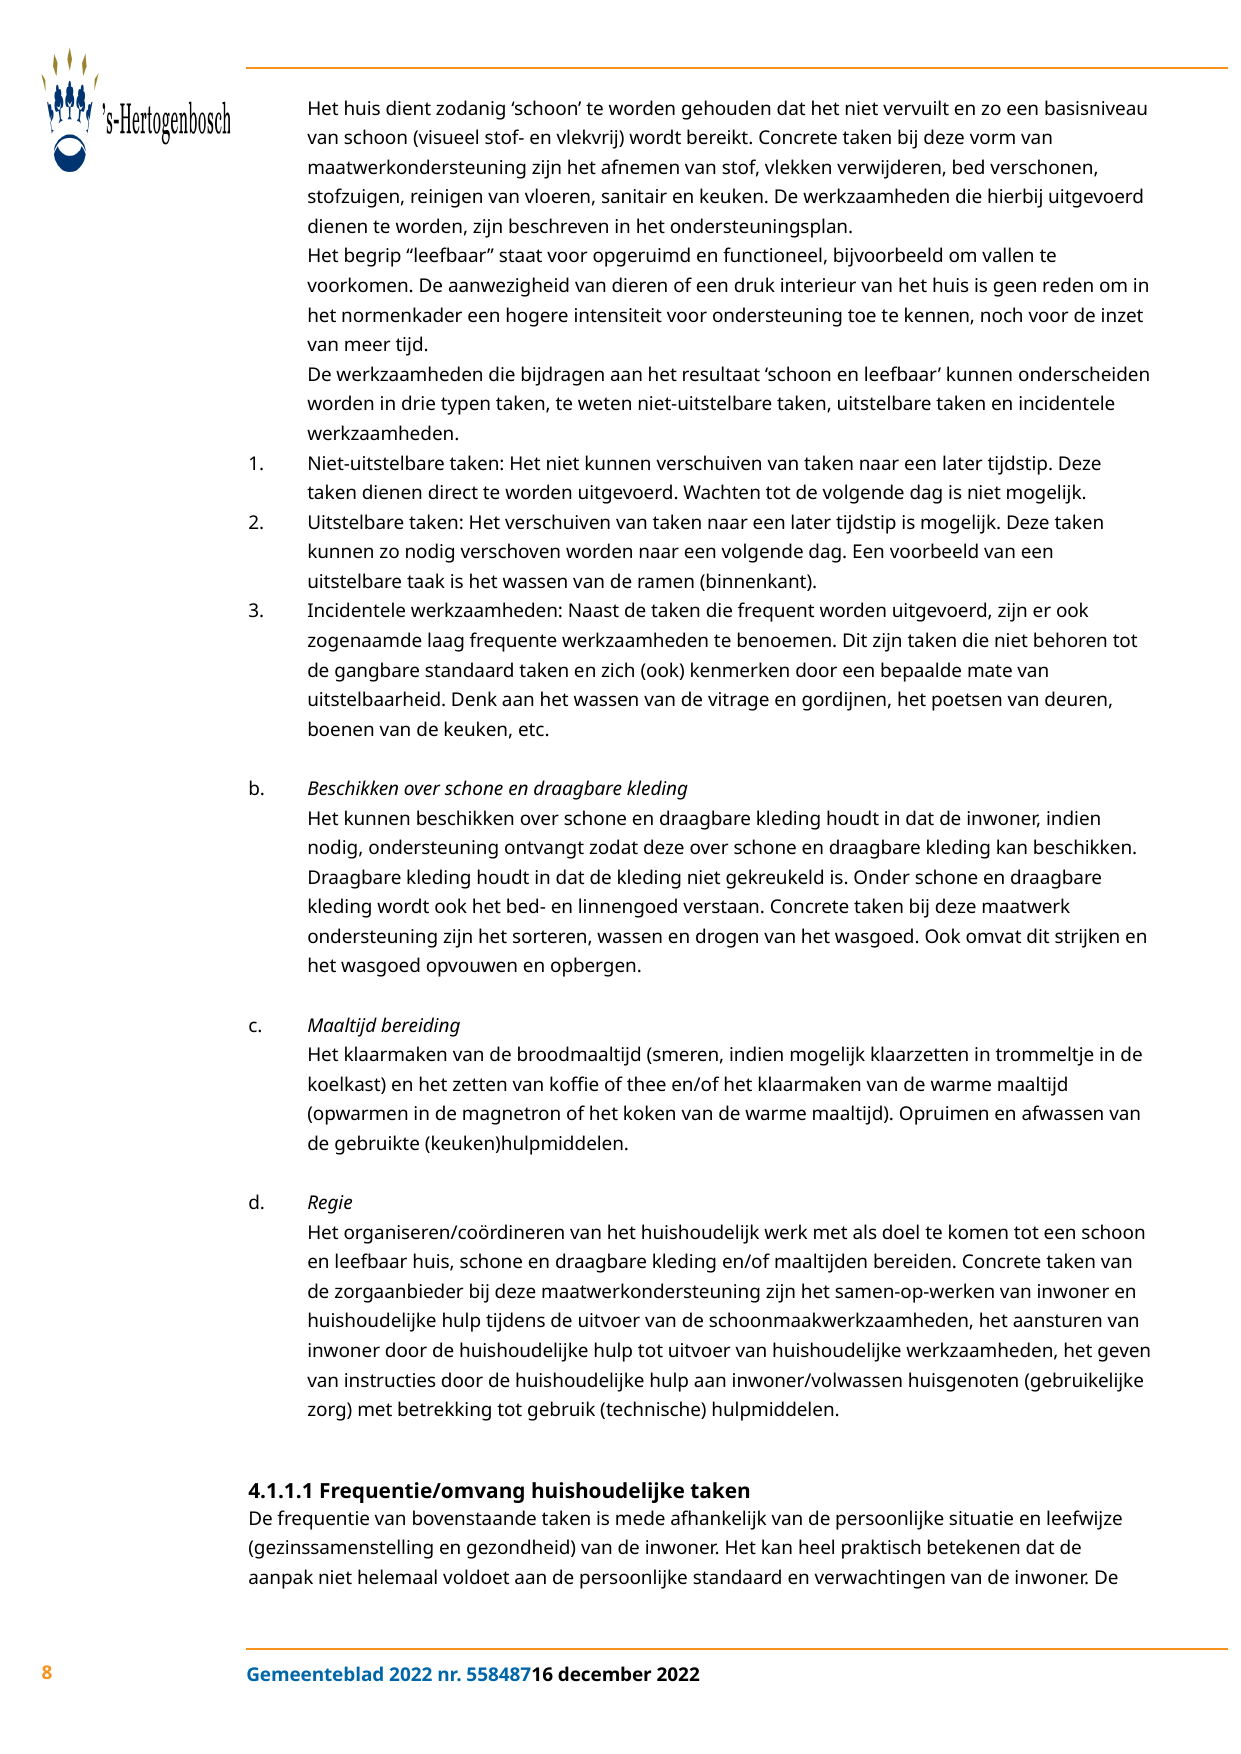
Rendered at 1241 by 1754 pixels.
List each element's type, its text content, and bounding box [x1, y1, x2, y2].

list De werkzaamheden die bijdragen aan het resultaat ‘schoon en leefbaar’ kunnen onderscheiden worden in drie typen taken, te weten niet-uitstelbare taken, uitstelbare taken en incidentele werkzaamheden. [248, 361, 1152, 446]
list Uitstelbare taken: Het verschuiven van taken naar een later tijdstip is mogelijk. Deze taken kunnen zo nodig verschoven worden naar een volgende dag. Een voorbeeld van een uitstelbare taak is het wassen van de ramen (binnenkant). [248, 509, 1152, 594]
list Beschikken over schone en draagbare kleding [248, 775, 1152, 801]
list Het klaarmaken van de broodmaaltijd (smeren, indien mogelijk klaarzetten in trommeltje in de koelkast) en het zetten van koffie of thee en/of het klaarmaken van de warme maaltijd (opwarmen in de magnetron of het koken van de warme maaltijd). Opruimen en afwassen van de gebruikte (keuken)hulpmiddelen. [248, 1041, 1152, 1156]
list Regie [248, 1189, 1152, 1215]
list Het begrip “leefbaar” staat voor opgeruimd en functioneel, bijvoorbeeld om vallen te voorkomen. De aanwezigheid van dieren of een druk interieur van het huis is geen reden om in het normenkader een hogere intensiteit voor ondersteuning toe te kennen, noch voor de inzet van meer tijd. [248, 243, 1152, 357]
text 4.1.1.1 Frequentie/omvang huishoudelijke taken [248, 1476, 1152, 1505]
list Het organiseren/coördineren van het huishoudelijk werk met als doel te komen tot een schoon en leefbaar huis, schone en draagbare kleding en/of maaltijden bereiden. Concrete taken van de zorgaanbieder bij deze maatwerkondersteuning zijn het samen-op-werken van inwoner en huishoudelijke hulp tijdens de uitvoer van de schoonmaakwerkzaamheden, het aansturen van inwoner door de huishoudelijke hulp tot uitvoer van huishoudelijke werkzaamheden, het geven van instructies door de huishoudelijke hulp aan inwoner/volwassen huisgenoten (gebruikelijke zorg) met betrekking tot gebruik (technische) hulpmiddelen. [248, 1219, 1152, 1422]
list Het huis dient zodanig ‘schoon’ te worden gehouden dat het niet vervuilt en zo een basisniveau van schoon (visueel stof- en vlekvrij) wordt bereikt. Concrete taken bij deze vorm van maatwerkondersteuning zijn het afnemen van stof, vlekken verwijderen, bed verschonen, stofzuigen, reinigen van vloeren, sanitair en keuken. De werkzaamheden die hierbij uitgevoerd dienen te worden, zijn beschreven in het ondersteuningsplan. [248, 95, 1152, 239]
picture [41, 47, 231, 172]
list Niet-uitstelbare taken: Het niet kunnen verschuiven van taken naar een later tijdstip. Deze taken dienen direct te worden uitgevoerd. Wachten tot de volgende dag is niet mogelijk. [248, 450, 1152, 505]
list Incidentele werkzaamheden: Naast de taken die frequent worden uitgevoerd, zijn er ook zogenaamde laag frequente werkzaamheden te benoemen. Dit zijn taken die niet behoren tot de gangbare standaard taken en zich (ook) kenmerken door een bepaalde mate van uitstelbaarheid. Denk aan het wassen van de vitrage en gordijnen, het poetsen van deuren, boenen van de keuken, etc. [248, 598, 1152, 742]
list Draagbare kleding houdt in dat de kleding niet gekreukeld is. Onder schone en draagbare kleding wordt ook het bed- en linnengoed verstaan. Concrete taken bij deze maatwerk ondersteuning zijn het sorteren, wassen en drogen van het wasgoed. Ook omvat dit strijken en het wasgoed opvouwen en opbergen. [248, 864, 1152, 978]
text De frequentie van bovenstaande taken is mede afhankelijk van de persoonlijke situatie en leefwijze (gezinssamenstelling en gezondheid) van de inwoner. Het kan heel praktisch betekenen dat de aanpak niet helemaal voldoet aan de persoonlijke standaard en verwachtingen van de inwoner. De [248, 1505, 1152, 1590]
list Het kunnen beschikken over schone en draagbare kleding houdt in dat de inwoner, indien nodig, ondersteuning ontvangt zodat deze over schone en draagbare kleding kan beschikken. [248, 805, 1152, 860]
list Maaltijd bereiding [248, 1012, 1152, 1038]
